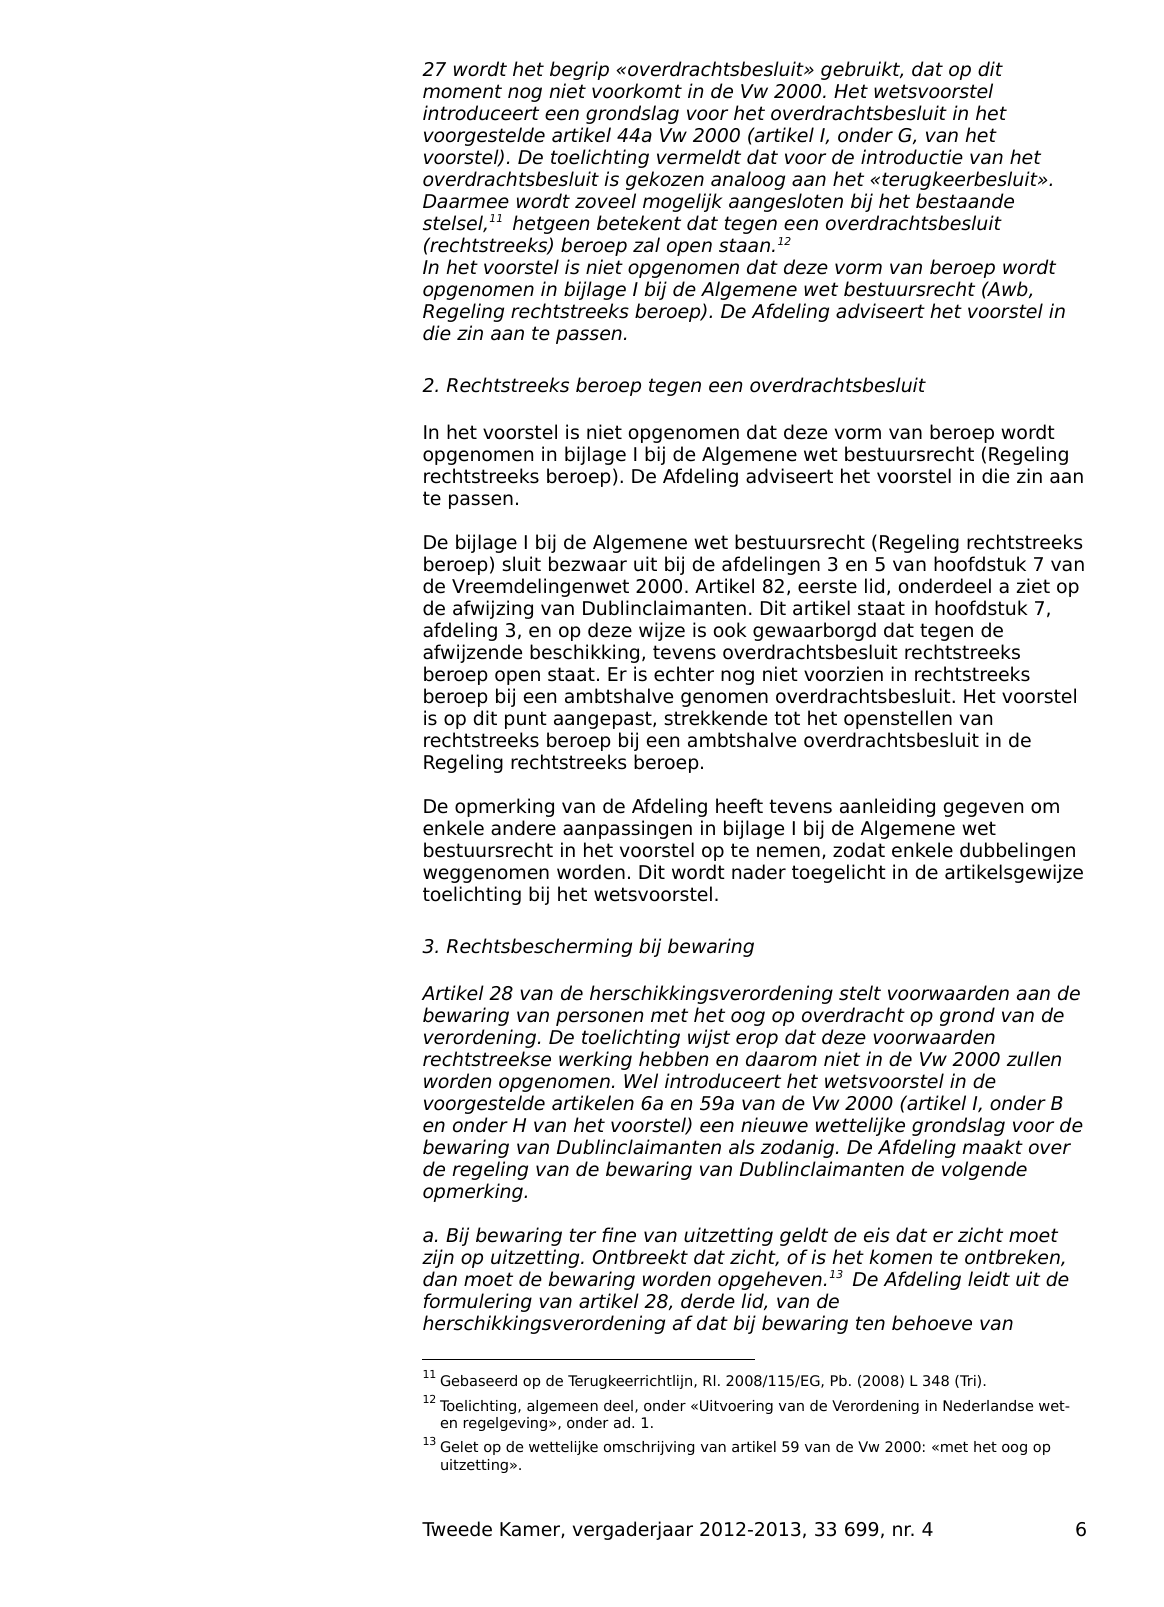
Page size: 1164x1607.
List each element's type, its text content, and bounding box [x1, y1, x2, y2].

text De bijlage I bij de Algemene wet bestuursrecht (Regeling rechtstreeks beroep) sluit bezwaar uit bij de afdelingen 3 en 5 van hoofdstuk 7 van de Vreemdelingenwet 2000. Artikel 82, eerste lid, onderdeel a ziet op de afwijzing van Dublinclaimanten. Dit artikel staat in hoofdstuk 7, afdeling 3, en op deze wijze is ook gewaarborgd dat tegen de afwijzende beschikking, tevens overdrachtsbesluit rechtstreeks beroep open staat. Er is echter nog niet voorzien in rechtstreeks beroep bij een ambtshalve genomen overdrachtsbesluit. Het voorstel is op dit punt aangepast, strekkende tot het openstellen van rechtstreeks beroep bij een ambtshalve overdrachtsbesluit in de Regeling rechtstreeks beroep. [422, 532, 1087, 774]
text Gebaseerd op de Terugkeerrichtlijn, Rl. 2008/115/EG, Pb. (2008) L 348 (Tri). [422, 1368, 1087, 1391]
subtitle 2. Rechtstreeks beroep tegen een overdrachtsbesluit [422, 375, 1087, 397]
text In het voorstel is niet opgenomen dat deze vorm van beroep wordt opgenomen in bijlage I bij de Algemene wet bestuursrecht (Regeling rechtstreeks beroep). De Afdeling adviseert het voorstel in die zin aan te passen. [422, 422, 1087, 510]
text In het voorstel is niet opgenomen dat deze vorm van beroep wordt opgenomen in bijlage I bij de Algemene wet bestuursrecht (Awb, Regeling rechtstreeks beroep). De Afdeling adviseert het voorstel in die zin aan te passen. [422, 257, 1087, 345]
text 27 wordt het begrip «overdrachtsbesluit» gebruikt, dat op dit moment nog niet voorkomt in de Vw 2000. Het wetsvoorstel introduceert een grondslag voor het overdrachtsbesluit in het voorgestelde artikel 44a Vw 2000 (artikel I, onder G, van het voorstel). De toelichting vermeldt dat voor de introductie van het overdrachtsbesluit is gekozen analoog aan het «terugkeerbesluit». Daarmee wordt zoveel mogelijk aangesloten bij het bestaande stelsel, hetgeen betekent dat tegen een overdrachtsbesluit (rechtstreeks) beroep zal open staan. [422, 59, 1087, 257]
text a. Bij bewaring ter fine van uitzetting geldt de eis dat er zicht moet zijn op uitzetting. Ontbreekt dat zicht, of is het komen te ontbreken, dan moet de bewaring worden opgeheven. De Afdeling leidt uit de formulering van artikel 28, derde lid, van de herschikkingsverordening af dat bij bewaring ten behoeve van [422, 1225, 1087, 1334]
text Artikel 28 van de herschikkingsverordening stelt voorwaarden aan de bewaring van personen met het oog op overdracht op grond van de verordening. De toelichting wijst erop dat deze voorwaarden rechtstreekse werking hebben en daarom niet in de Vw 2000 zullen worden opgenomen. Wel introduceert het wetsvoorstel in de voorgestelde artikelen 6a en 59a van de Vw 2000 (artikel I, onder B en onder H van het voorstel) een nieuwe wettelijke grondslag voor de bewaring van Dublinclaimanten als zodanig. De Afdeling maakt over de regeling van de bewaring van Dublinclaimanten de volgende opmerking. [422, 983, 1087, 1202]
text Toelichting, algemeen deel, onder «Uitvoering van de Verordening in Nederlandse wet- en regelgeving», onder ad. 1. [422, 1393, 1087, 1432]
text De opmerking van de Afdeling heeft tevens aanleiding gegeven om enkele andere aanpassingen in bijlage I bij de Algemene wet bestuursrecht in het voorstel op te nemen, zodat enkele dubbelingen weggenomen worden. Dit wordt nader toegelicht in de artikelsgewijze toelichting bij het wetsvoorstel. [422, 796, 1087, 906]
text Gelet op de wettelijke omschrijving van artikel 59 van de Vw 2000: «met het oog op uitzetting». [422, 1435, 1087, 1474]
subtitle 3. Rechtsbescherming bij bewaring [422, 936, 1087, 958]
